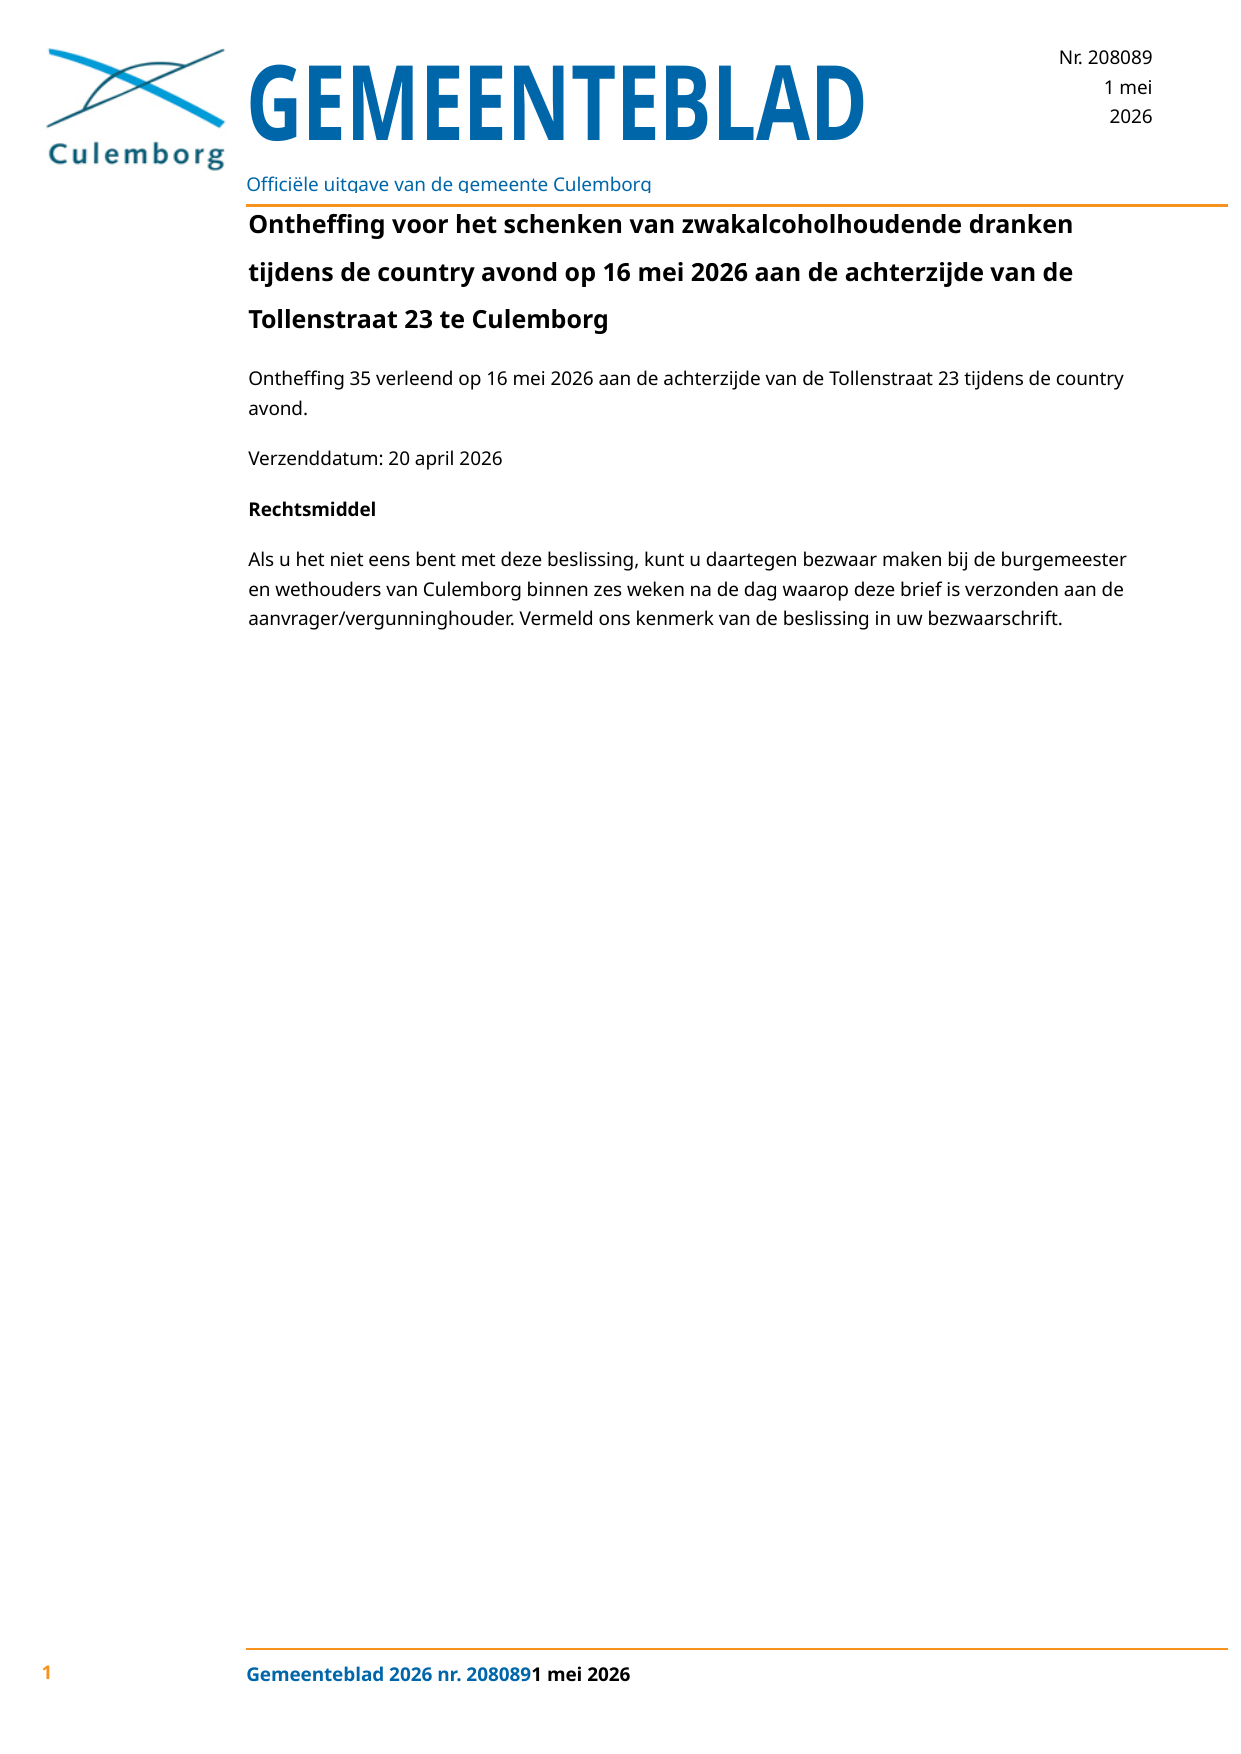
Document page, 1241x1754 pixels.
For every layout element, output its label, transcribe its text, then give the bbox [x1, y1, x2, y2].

text Als u het niet eens bent met deze beslissing, kunt u daartegen bezwaar maken bij de burgemeester en wethouders van Culemborg binnen zes weken na de dag waarop deze brief is verzonden aan de aanvrager/vergunninghouder. Vermeld ons kenmerk van de beslissing in uw bezwaarschrift. [248, 546, 1152, 631]
text Verzenddatum: 20 april 2026 [248, 446, 1152, 471]
text Ontheffing voor het schenken van zwakalcoholhoudende dranken tijdens de country avond op 16 mei 2026 aan de achterzijde van de Tollenstraat 23 te Culemborg [248, 207, 1152, 336]
text Ontheffing 35 verleend op 16 mei 2026 aan de achterzijde van de Tollenstraat 23 tijdens de country avond. [248, 366, 1152, 421]
text Rechtsmiddel [248, 496, 1152, 522]
picture [41, 47, 231, 172]
